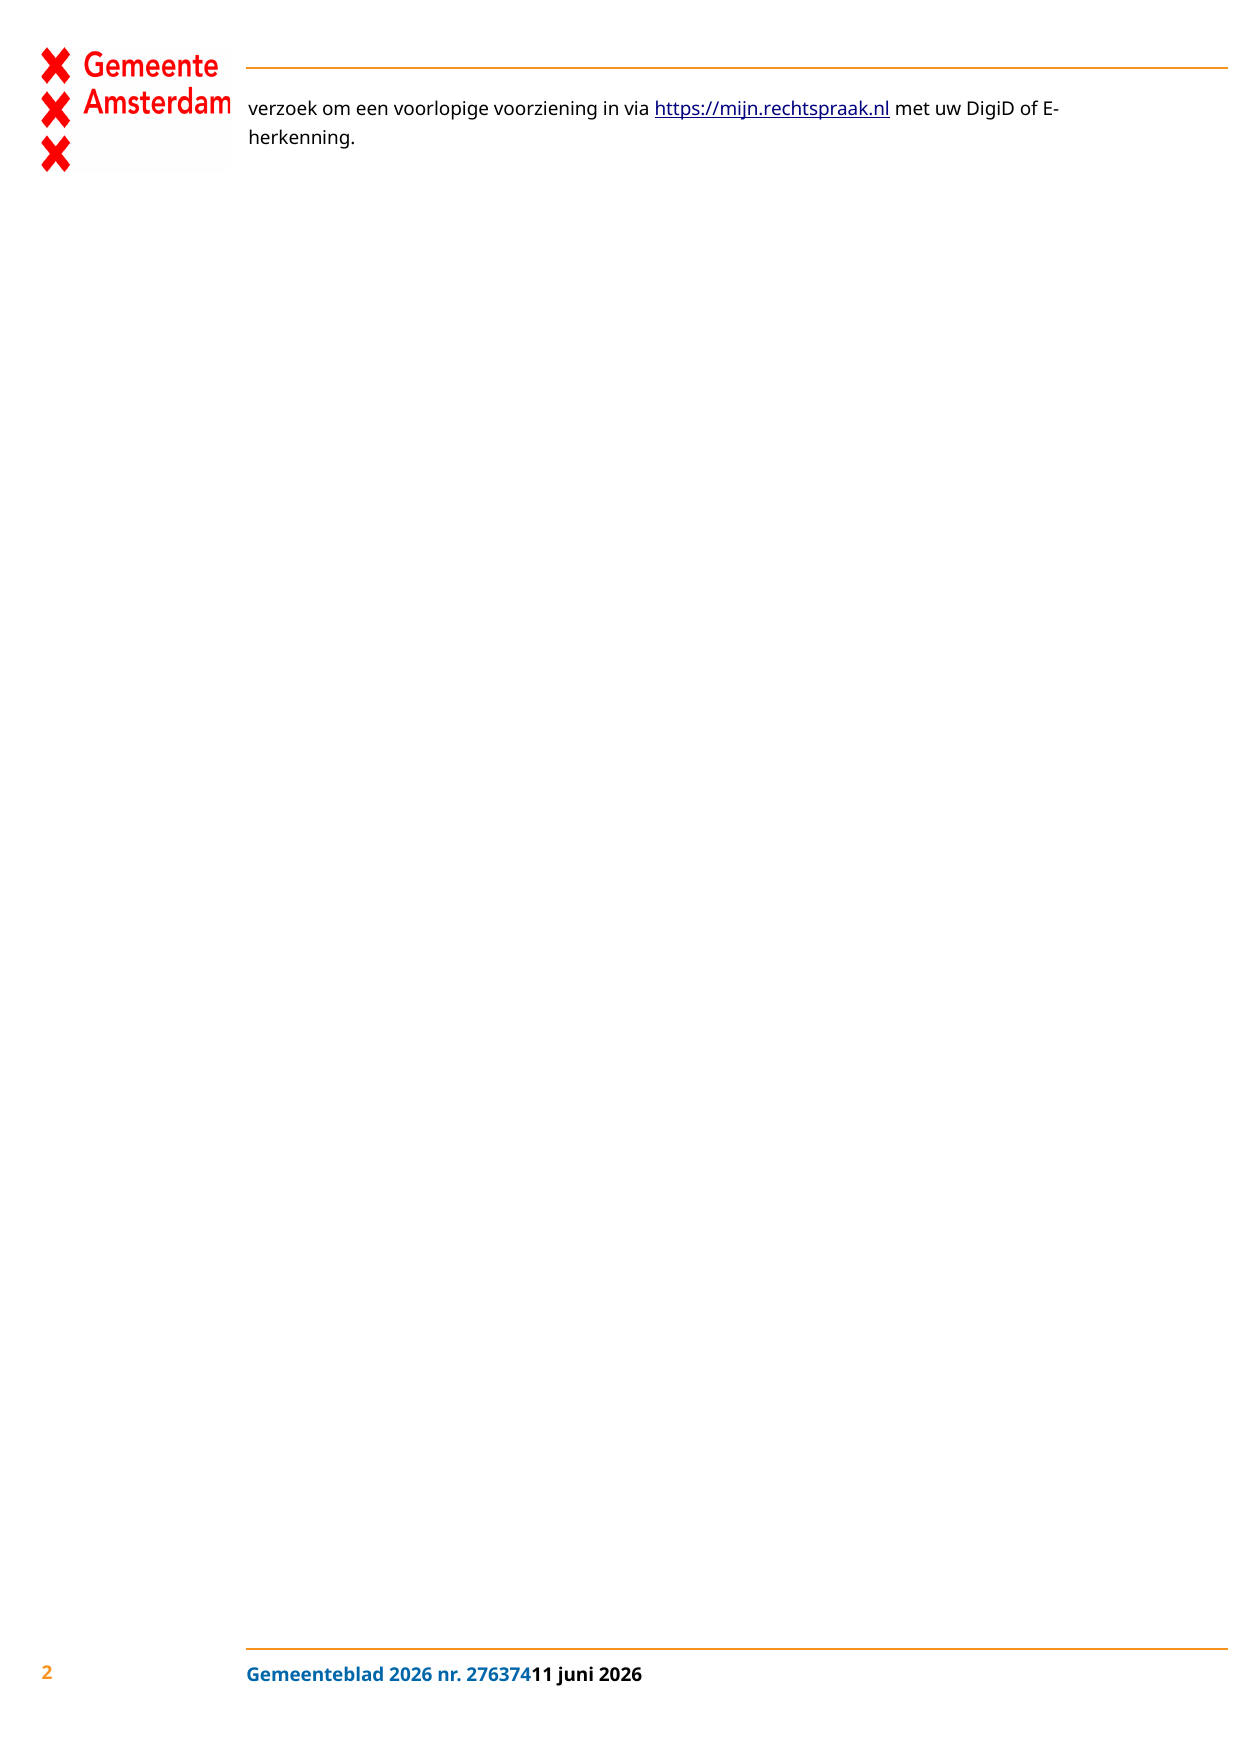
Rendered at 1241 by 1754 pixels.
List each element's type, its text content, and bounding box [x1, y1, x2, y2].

picture [41, 47, 231, 172]
text verzoek om een voorlopige voorziening in via https://mijn.rechtspraak.nl met uw DigiD of E-herkenning. [248, 95, 1152, 150]
